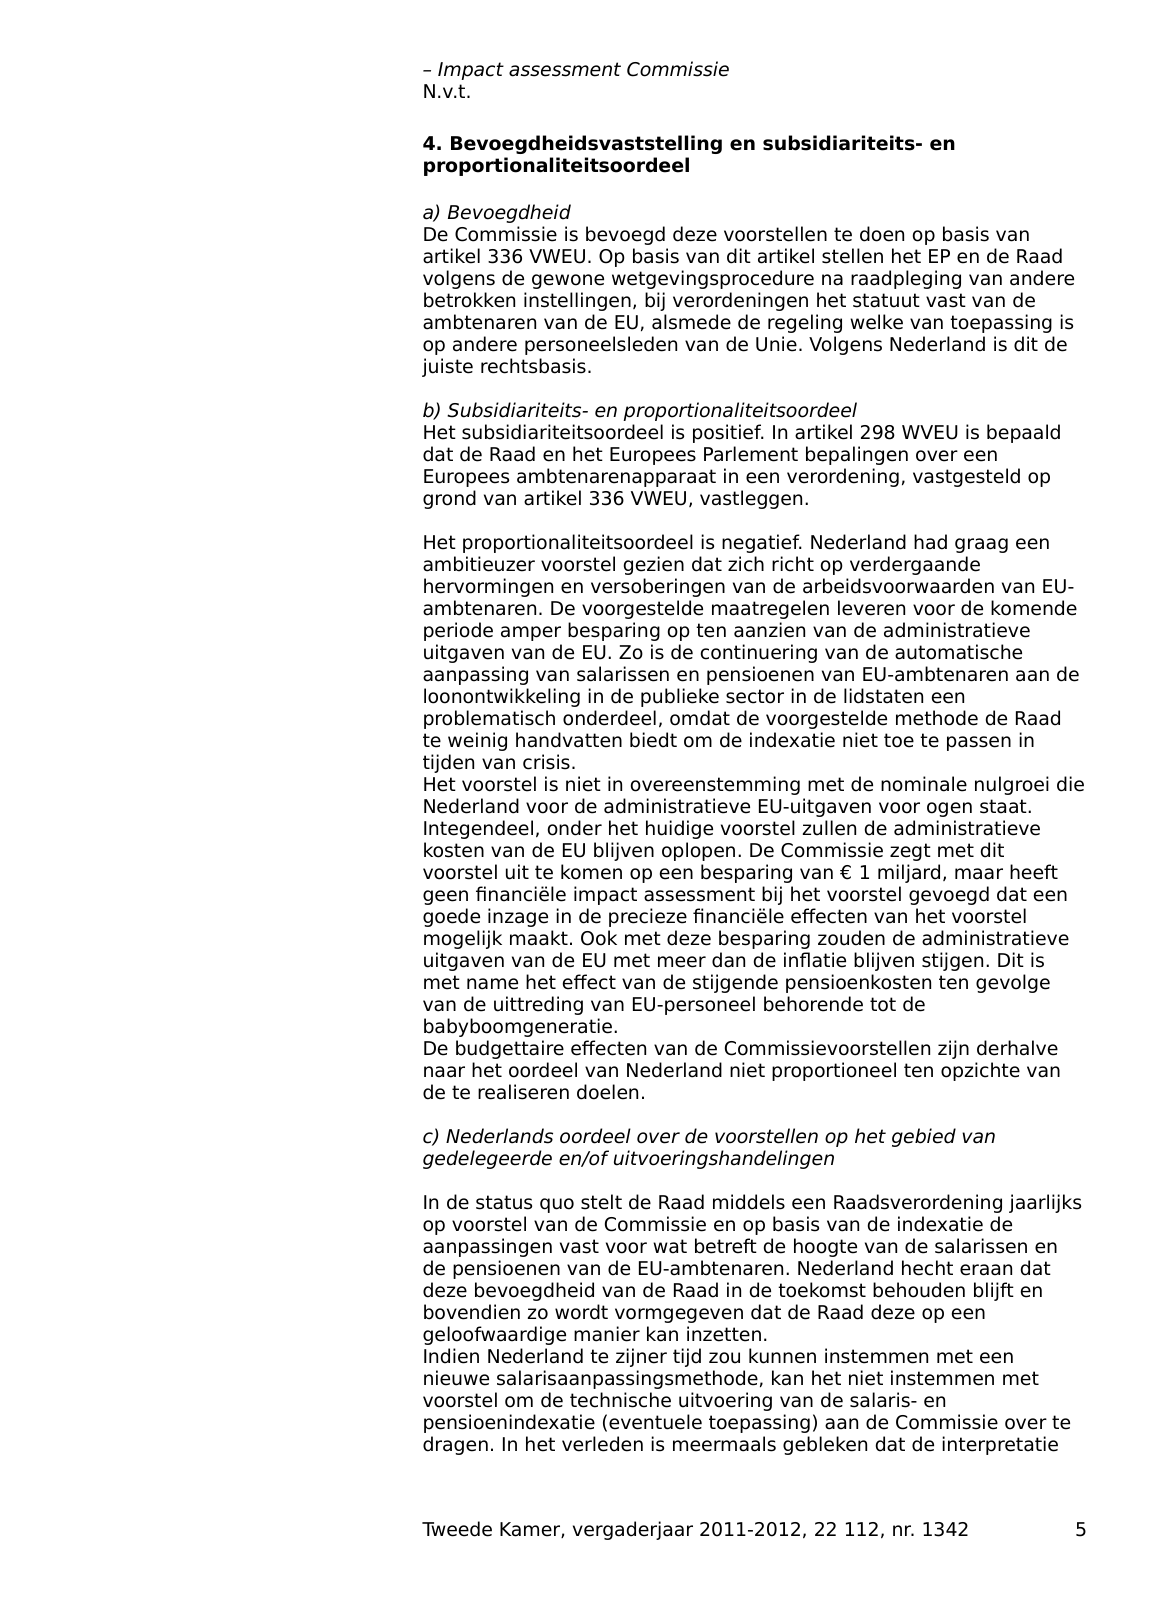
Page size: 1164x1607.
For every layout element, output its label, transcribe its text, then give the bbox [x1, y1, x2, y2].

subtitle 4. Bevoegdheidsvaststelling en subsidiariteits- en proportionaliteitsoordeel [422, 133, 1087, 177]
subtitle c) Nederlands oordeel over de voorstellen op het gebied van gedelegeerde en/of uitvoeringshandelingen [422, 1126, 1087, 1170]
subtitle a) Bevoegdheid [422, 202, 1087, 224]
text De Commissie is bevoegd deze voorstellen te doen op basis van artikel 336 VWEU. Op basis van dit artikel stellen het EP en de Raad volgens de gewone wetgevingsprocedure na raadpleging van andere betrokken instellingen, bij verordeningen het statuut vast van de ambtenaren van de EU, alsmede de regeling welke van toepassing is op andere personeelsleden van de Unie. Volgens Nederland is dit de juiste rechtsbasis. [422, 224, 1087, 378]
subtitle – Impact assessment Commissie [422, 59, 1087, 81]
text Indien Nederland te zijner tijd zou kunnen instemmen met een nieuwe salarisaanpassingsmethode, kan het niet instemmen met voorstel om de technische uitvoering van de salaris- en pensioenindexatie (eventuele toepassing) aan de Commissie over te dragen. In het verleden is meermaals gebleken dat de interpretatie [422, 1346, 1087, 1456]
text Het proportionaliteitsoordeel is negatief. Nederland had graag een ambitieuzer voorstel gezien dat zich richt op verdergaande hervormingen en versoberingen van de arbeidsvoorwaarden van EU-ambtenaren. De voorgestelde maatregelen leveren voor de komende periode amper besparing op ten aanzien van de administratieve uitgaven van de EU. Zo is de continuering van de automatische aanpassing van salarissen en pensioenen van EU-ambtenaren aan de loonontwikkeling in de publieke sector in de lidstaten een problematisch onderdeel, omdat de voorgestelde methode de Raad te weinig handvatten biedt om de indexatie niet toe te passen in tijden van crisis. [422, 532, 1087, 774]
subtitle b) Subsidiariteits- en proportionaliteitsoordeel [422, 400, 1087, 422]
text In de status quo stelt de Raad middels een Raadsverordening jaarlijks op voorstel van de Commissie en op basis van de indexatie de aanpassingen vast voor wat betreft de hoogte van de salarissen en de pensioenen van de EU-ambtenaren. Nederland hecht eraan dat deze bevoegdheid van de Raad in de toekomst behouden blijft en bovendien zo wordt vormgegeven dat de Raad deze op een geloofwaardige manier kan inzetten. [422, 1192, 1087, 1346]
text Het subsidiariteitsoordeel is positief. In artikel 298 WVEU is bepaald dat de Raad en het Europees Parlement bepalingen over een Europees ambtenarenapparaat in een verordening, vastgesteld op grond van artikel 336 VWEU, vastleggen. [422, 422, 1087, 510]
text Het voorstel is niet in overeenstemming met de nominale nulgroei die Nederland voor de administratieve EU-uitgaven voor ogen staat. Integendeel, onder het huidige voorstel zullen de administratieve kosten van de EU blijven oplopen. De Commissie zegt met dit voorstel uit te komen op een besparing van € 1 miljard, maar heeft geen financiële impact assessment bij het voorstel gevoegd dat een goede inzage in de precieze financiële effecten van het voorstel mogelijk maakt. Ook met deze besparing zouden de administratieve uitgaven van de EU met meer dan de inflatie blijven stijgen. Dit is met name het effect van de stijgende pensioenkosten ten gevolge van de uittreding van EU-personeel behorende tot de babyboomgeneratie. [422, 774, 1087, 1038]
text De budgettaire effecten van de Commissievoorstellen zijn derhalve naar het oordeel van Nederland niet proportioneel ten opzichte van de te realiseren doelen. [422, 1038, 1087, 1103]
text N.v.t. [422, 81, 1087, 103]
